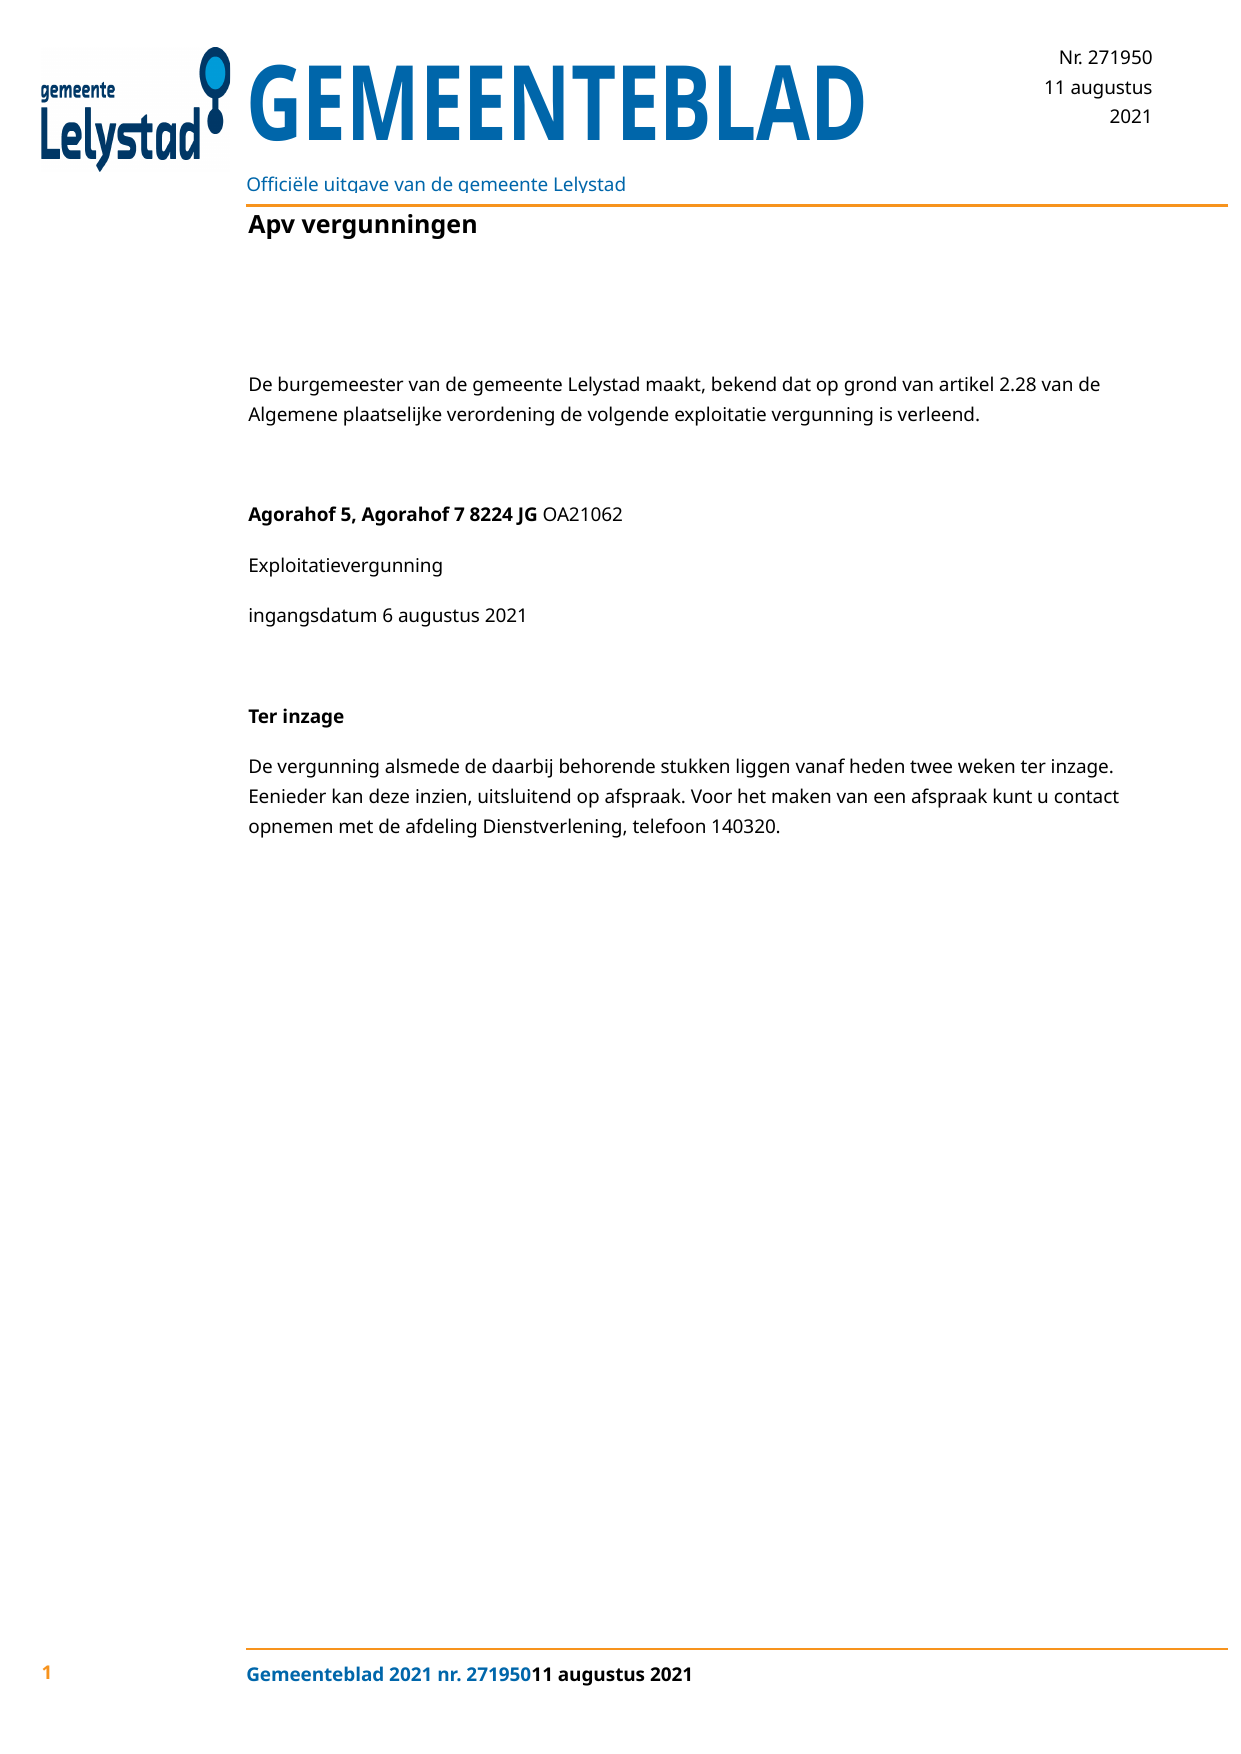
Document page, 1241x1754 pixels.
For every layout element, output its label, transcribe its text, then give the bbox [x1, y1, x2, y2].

picture [41, 47, 231, 172]
text Agorahof 5, Agorahof 7 8224 JG OA21062 [248, 502, 1152, 527]
text Apv vergunningen [248, 207, 1152, 241]
text ingangsdatum 6 augustus 2021 [248, 602, 1152, 628]
text De vergunning alsmede de daarbij behorende stukken liggen vanaf heden twee weken ter inzage. Eenieder kan deze inzien, uitsluitend op afspraak. Voor het maken van een afspraak kunt u contact opnemen met de afdeling Dienstverlening, telefoon 140320. [248, 754, 1152, 838]
text De burgemeester van de gemeente Lelystad maakt, bekend dat op grond van artikel 2.28 van de Algemene plaatselijke verordening de volgende exploitatie vergunning is verleend. [248, 371, 1152, 426]
text Ter inzage [248, 703, 1152, 729]
text Exploitatievergunning [248, 552, 1152, 578]
